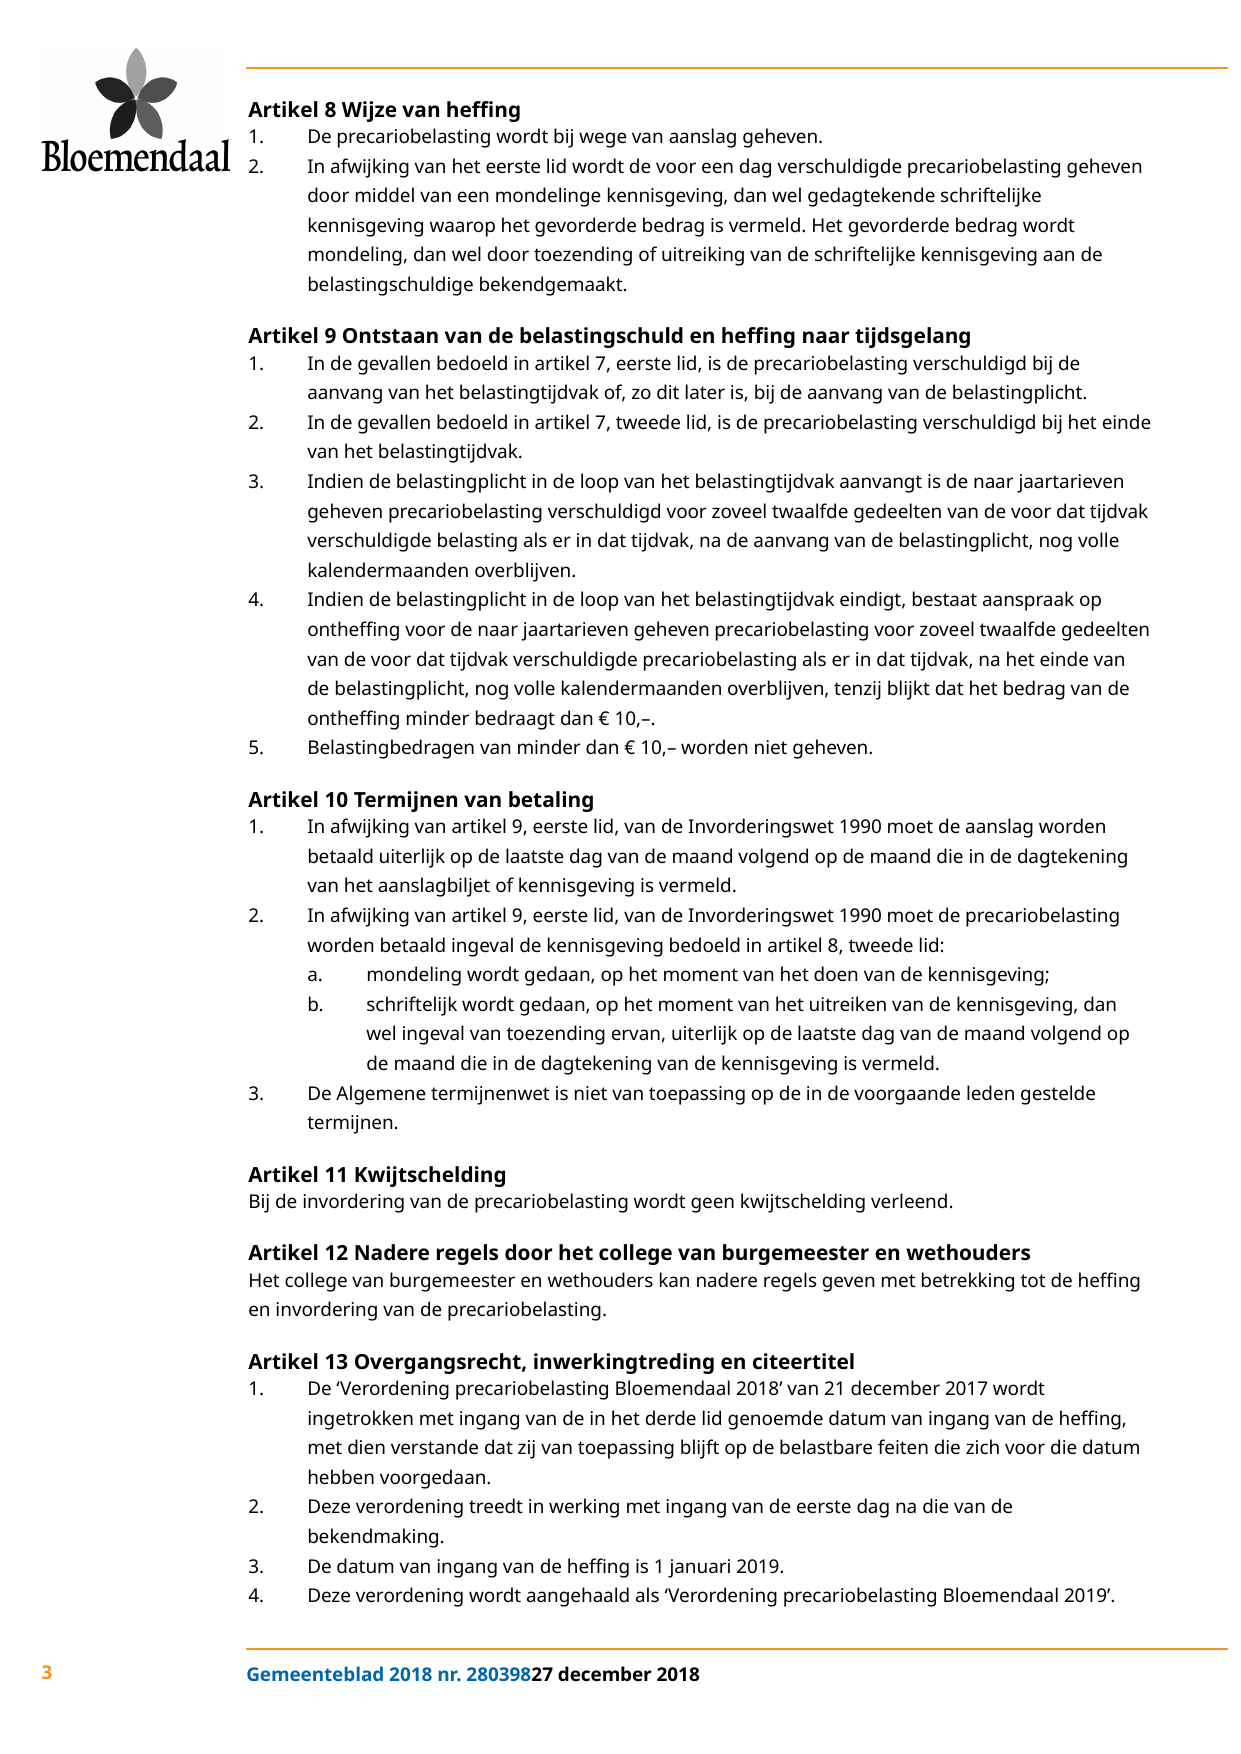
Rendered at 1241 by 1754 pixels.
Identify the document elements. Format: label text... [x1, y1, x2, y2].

list Belastingbedragen van minder dan € 10,– worden niet geheven. [248, 734, 1152, 760]
list In de gevallen bedoeld in artikel 7, tweede lid, is de precariobelasting verschuldigd bij het einde van het belastingtijdvak. [248, 409, 1152, 464]
list De datum van ingang van de heffing is 1 januari 2019. [248, 1553, 1152, 1579]
list De Algemene termijnenwet is niet van toepassing op de in de voorgaande leden gestelde termijnen. [248, 1080, 1152, 1135]
list In afwijking van artikel 9, eerste lid, van de Invorderingswet 1990 moet de aanslag worden betaald uiterlijk op de laatste dag van de maand volgend op de maand die in de dagtekening van het aanslagbiljet of kennisgeving is vermeld. [248, 813, 1152, 898]
list schriftelijk wordt gedaan, op het moment van het uitreiken van de kennisgeving, dan wel ingeval van toezending ervan, uiterlijk op de laatste dag van de maand volgend op de maand die in de dagtekening van de kennisgeving is vermeld. [307, 991, 1152, 1076]
list Indien de belastingplicht in de loop van het belastingtijdvak aanvangt is de naar jaartarieven geheven precariobelasting verschuldigd voor zoveel twaalfde gedeelten van de voor dat tijdvak verschuldigde belasting als er in dat tijdvak, na de aanvang van de belastingplicht, nog volle kalendermaanden overblijven. [248, 468, 1152, 583]
text Artikel 12 Nadere regels door het college van burgemeester en wethouders [248, 1238, 1152, 1267]
list De precariobelasting wordt bij wege van aanslag geheven. [248, 123, 1152, 149]
picture [41, 47, 231, 172]
list Deze verordening treedt in werking met ingang van de eerste dag na die van de bekendmaking. [248, 1494, 1152, 1549]
text Artikel 9 Ontstaan van de belastingschuld en heffing naar tijdsgelang [248, 322, 1152, 350]
text Artikel 8 Wijze van heffing [248, 95, 1152, 123]
list In afwijking van artikel 9, eerste lid, van de Invorderingswet 1990 moet de precariobelasting worden betaald ingeval de kennisgeving bedoeld in artikel 8, tweede lid: [248, 902, 1152, 957]
list mondeling wordt gedaan, op het moment van het doen van de kennisgeving; [307, 961, 1152, 987]
list In de gevallen bedoeld in artikel 7, eerste lid, is de precariobelasting verschuldigd bij de aanvang van het belastingtijdvak of, zo dit later is, bij de aanvang van de belastingplicht. [248, 350, 1152, 405]
list De ‘Verordening precariobelasting Bloemendaal 2018’ van 21 december 2017 wordt ingetrokken met ingang van de in het derde lid genoemde datum van ingang van de heffing, met dien verstande dat zij van toepassing blijft op de belastbare feiten die zich voor die datum hebben voorgedaan. [248, 1375, 1152, 1490]
text Artikel 13 Overgangsrecht, inwerkingtreding en citeertitel [248, 1347, 1152, 1375]
text Bij de invordering van de precariobelasting wordt geen kwijtschelding verleend. [248, 1188, 1152, 1214]
text Artikel 11 Kwijtschelding [248, 1160, 1152, 1188]
list Indien de belastingplicht in de loop van het belastingtijdvak eindigt, bestaat aanspraak op ontheffing voor de naar jaartarieven geheven precariobelasting voor zoveel twaalfde gedeelten van de voor dat tijdvak verschuldigde precariobelasting als er in dat tijdvak, na het einde van de belastingplicht, nog volle kalendermaanden overblijven, tenzij blijkt dat het bedrag van de ontheffing minder bedraagt dan € 10,–. [248, 587, 1152, 731]
text Artikel 10 Termijnen van betaling [248, 785, 1152, 813]
list In afwijking van het eerste lid wordt de voor een dag verschuldigde precariobelasting geheven door middel van een mondelinge kennisgeving, dan wel gedagtekende schriftelijke kennisgeving waarop het gevorderde bedrag is vermeld. Het gevorderde bedrag wordt mondeling, dan wel door toezending of uitreiking van de schriftelijke kennisgeving aan de belastingschuldige bekendgemaakt. [248, 153, 1152, 297]
text Het college van burgemeester en wethouders kan nadere regels geven met betrekking tot de heffing en invordering van de precariobelasting. [248, 1267, 1152, 1322]
list Deze verordening wordt aangehaald als ‘Verordening precariobelasting Bloemendaal 2019’. [248, 1582, 1152, 1608]
